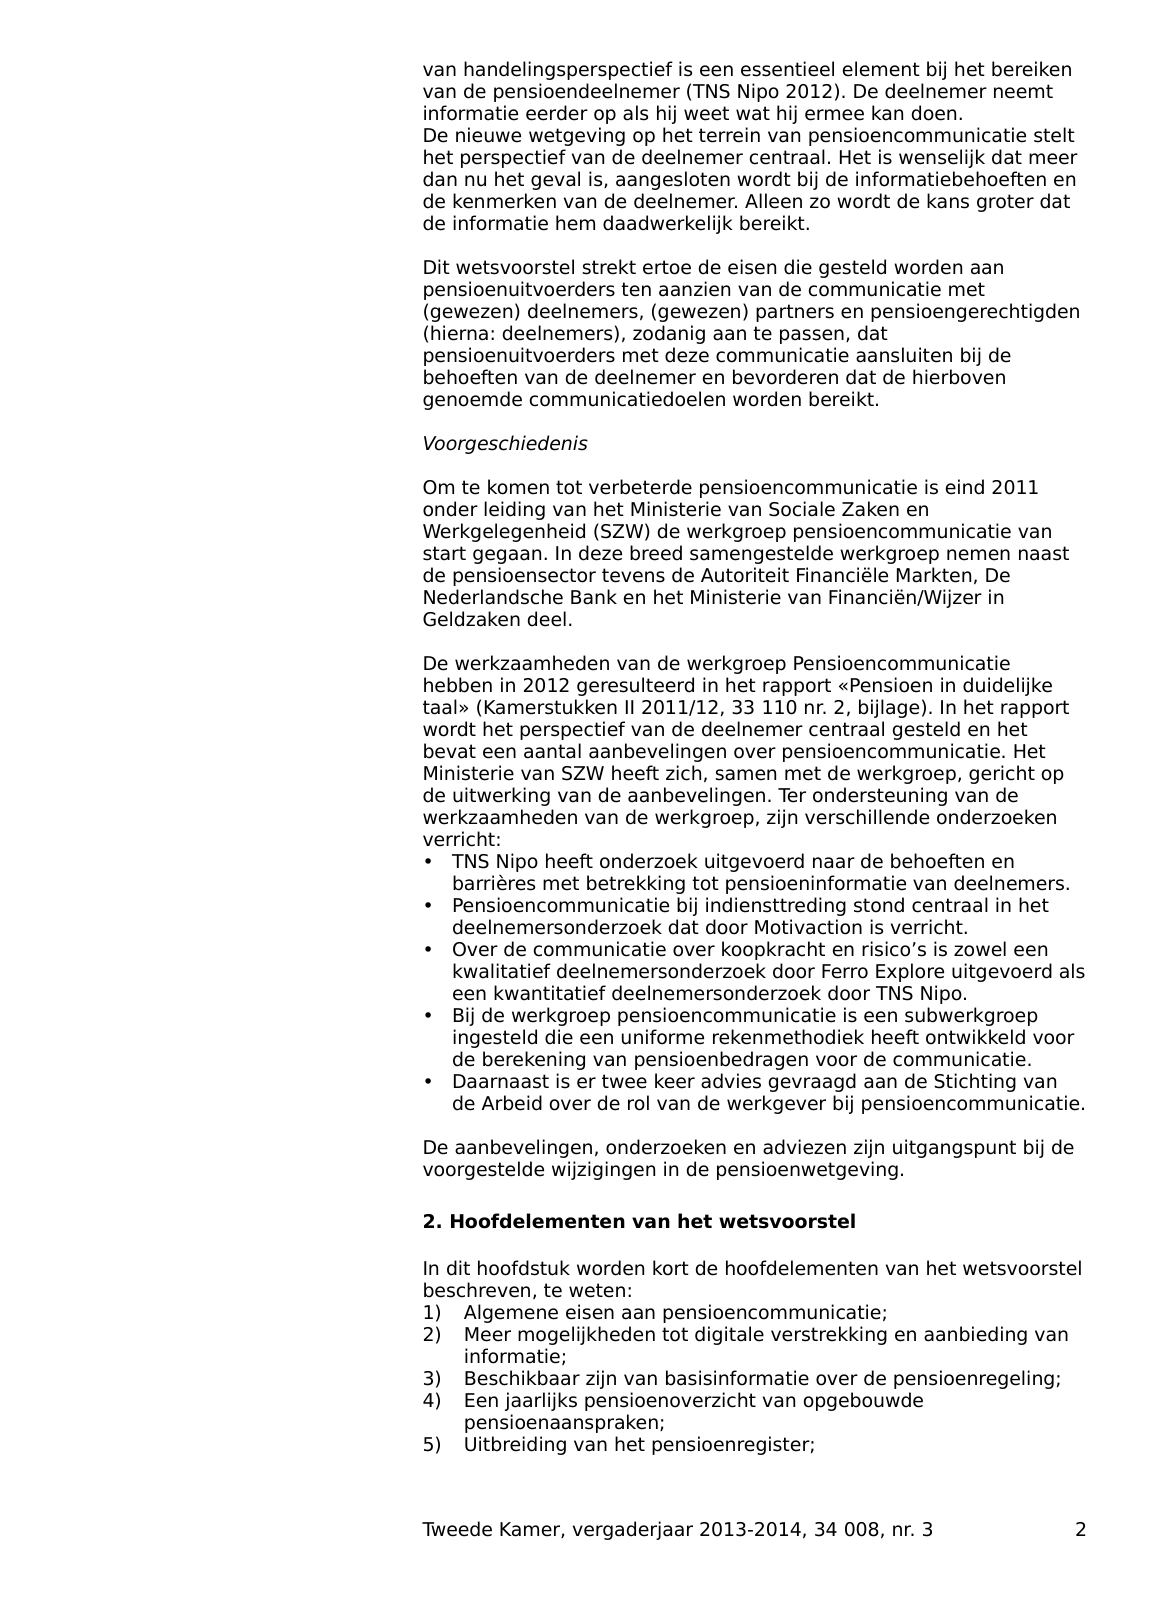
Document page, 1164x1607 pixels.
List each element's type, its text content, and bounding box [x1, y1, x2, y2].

subtitle 2. Hoofdelementen van het wetsvoorstel [422, 1211, 1087, 1233]
text van handelingsperspectief is een essentieel element bij het bereiken van de pensioendeelnemer (TNS Nipo 2012). De deelnemer neemt informatie eerder op als hij weet wat hij ermee kan doen. [422, 59, 1087, 125]
text De werkzaamheden van de werkgroep Pensioencommunicatie hebben in 2012 geresulteerd in het rapport «Pensioen in duidelijke taal» (Kamerstukken II 2011/12, 33 110 nr. 2, bijlage). In het rapport wordt het perspectief van de deelnemer centraal gesteld en het bevat een aantal aanbevelingen over pensioencommunicatie. Het Ministerie van SZW heeft zich, samen met de werkgroep, gericht op de uitwerking van de aanbevelingen. Ter ondersteuning van de werkzaamheden van de werkgroep, zijn verschillende onderzoeken verricht: [422, 653, 1087, 851]
subtitle Voorgeschiedenis [422, 433, 1087, 455]
text 4) Een jaarlijks pensioenoverzicht van opgebouwde pensioenaanspraken; [422, 1390, 1087, 1434]
text Om te komen tot verbeterde pensioencommunicatie is eind 2011 onder leiding van het Ministerie van Sociale Zaken en Werkgelegenheid (SZW) de werkgroep pensioencommunicatie van start gegaan. In deze breed samengestelde werkgroep nemen naast de pensioensector tevens de Autoriteit Financiële Markten, De Nederlandsche Bank en het Ministerie van Financiën/Wijzer in Geldzaken deel. [422, 477, 1087, 631]
text 5) Uitbreiding van het pensioenregister; [422, 1434, 1087, 1456]
text 3) Beschikbaar zijn van basisinformatie over de pensioenregeling; [422, 1368, 1087, 1390]
text 1) Algemene eisen aan pensioencommunicatie; [422, 1302, 1087, 1324]
text In dit hoofdstuk worden kort de hoofdelementen van het wetsvoorstel beschreven, te weten: [422, 1258, 1087, 1302]
text De aanbevelingen, onderzoeken en adviezen zijn uitgangspunt bij de voorgestelde wijzigingen in de pensioenwetgeving. [422, 1137, 1087, 1181]
text De nieuwe wetgeving op het terrein van pensioencommunicatie stelt het perspectief van de deelnemer centraal. Het is wenselijk dat meer dan nu het geval is, aangesloten wordt bij de informatiebehoeften en de kenmerken van de deelnemer. Alleen zo wordt de kans groter dat de informatie hem daadwerkelijk bereikt. [422, 125, 1087, 235]
text • TNS Nipo heeft onderzoek uitgevoerd naar de behoeften en barrières met betrekking tot pensioeninformatie van deelnemers. [422, 851, 1087, 895]
text • Bij de werkgroep pensioencommunicatie is een subwerkgroep ingesteld die een uniforme rekenmethodiek heeft ontwikkeld voor de berekening van pensioenbedragen voor de communicatie. [422, 1005, 1087, 1071]
text Dit wetsvoorstel strekt ertoe de eisen die gesteld worden aan pensioenuitvoerders ten aanzien van de communicatie met (gewezen) deelnemers, (gewezen) partners en pensioengerechtigden (hierna: deelnemers), zodanig aan te passen, dat pensioenuitvoerders met deze communicatie aansluiten bij de behoeften van de deelnemer en bevorderen dat de hierboven genoemde communicatiedoelen worden bereikt. [422, 257, 1087, 411]
text 2) Meer mogelijkheden tot digitale verstrekking en aanbieding van informatie; [422, 1324, 1087, 1368]
text • Over de communicatie over koopkracht en risico’s is zowel een kwalitatief deelnemersonderzoek door Ferro Explore uitgevoerd als een kwantitatief deelnemersonderzoek door TNS Nipo. [422, 939, 1087, 1005]
text • Pensioencommunicatie bij indiensttreding stond centraal in het deelnemersonderzoek dat door Motivaction is verricht. [422, 895, 1087, 939]
text • Daarnaast is er twee keer advies gevraagd aan de Stichting van de Arbeid over de rol van de werkgever bij pensioencommunicatie. [422, 1071, 1087, 1115]
